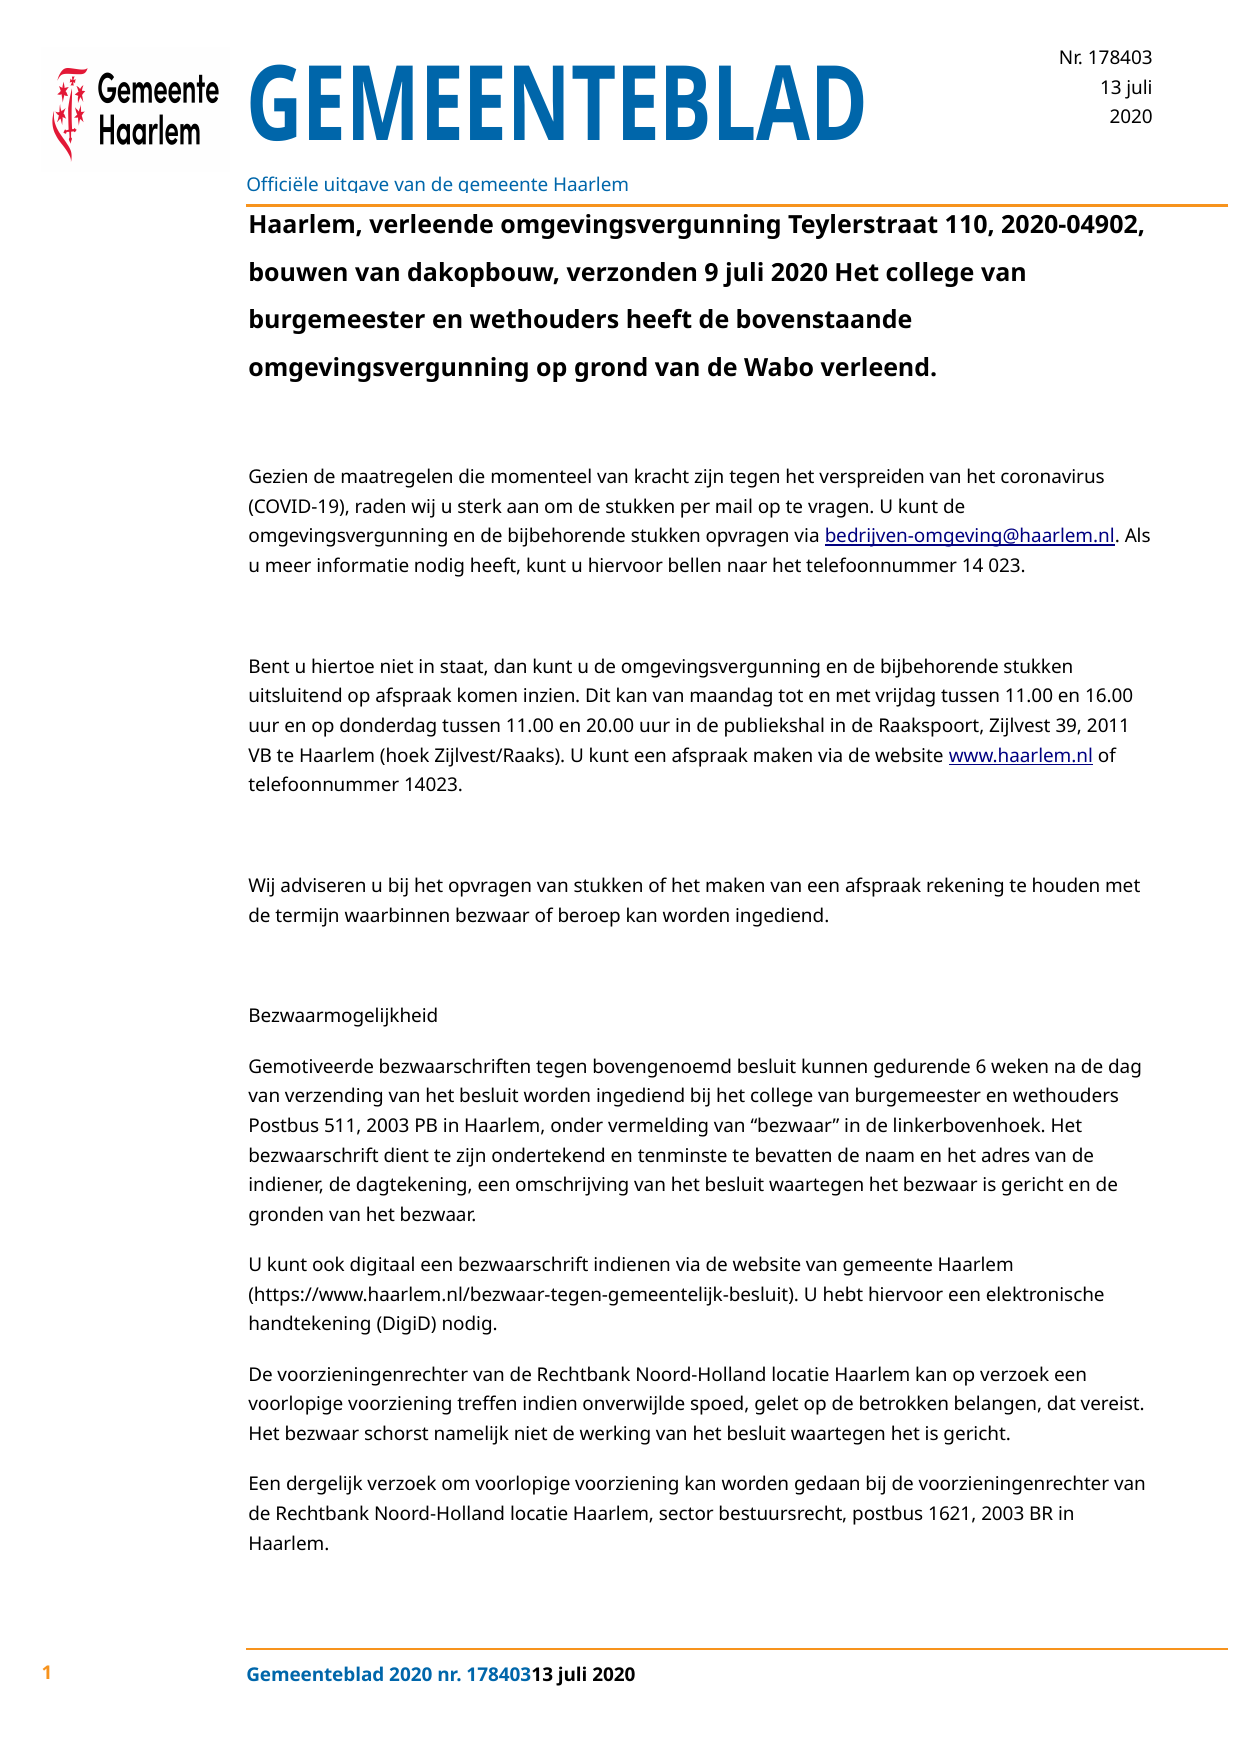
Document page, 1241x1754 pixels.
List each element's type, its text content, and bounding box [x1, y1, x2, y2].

text Wij adviseren u bij het opvragen van stukken of het maken van een afspraak rekening te houden met de termijn waarbinnen bezwaar of beroep kan worden ingediend. [248, 872, 1152, 928]
text De voorzieningenrechter van de Rechtbank Noord-Holland locatie Haarlem kan op verzoek een voorlopige voorziening treffen indien onverwijlde spoed, gelet op de betrokken belangen, dat vereist. Het bezwaar schorst namelijk niet de werking van het besluit waartegen het is gericht. [248, 1361, 1152, 1446]
text Bent u hiertoe niet in staat, dan kunt u de omgevingsvergunning en de bijbehorende stukken uitsluitend op afspraak komen inzien. Dit kan van maandag tot en met vrijdag tussen 11.00 en 16.00 uur en op donderdag tussen 11.00 en 20.00 uur in de publiekshal in de Raakspoort, Zijlvest 39, 2011 VB te Haarlem (hoek Zijlvest/Raaks). U kunt een afspraak maken via de website www.haarlem.nl of telefoonnummer 14023. [248, 653, 1152, 797]
text U kunt ook digitaal een bezwaarschrift indienen via de website van gemeente Haarlem (https://www.haarlem.nl/bezwaar-tegen-gemeentelijk-besluit). U hebt hiervoor een elektronische handtekening (DigiD) nodig. [248, 1251, 1152, 1336]
text Bezwaarmogelijkheid [248, 1003, 1152, 1028]
text Haarlem, verleende omgevingsvergunning Teylerstraat 110, 2020-04902, bouwen van dakopbouw, verzonden 9 juli 2020 Het college van burgemeester en wethouders heeft de bovenstaande omgevingsvergunning op grond van de Wabo verleend. [248, 207, 1152, 384]
text Een dergelijk verzoek om voorlopige voorziening kan worden gedaan bij de voorzieningenrechter van de Rechtbank Noord-Holland locatie Haarlem, sector bestuursrecht, postbus 1621, 2003 BR in Haarlem. [248, 1471, 1152, 1556]
text Gemotiveerde bezwaarschriften tegen bovengenoemd besluit kunnen gedurende 6 weken na de dag van verzending van het besluit worden ingediend bij het college van burgemeester en wethouders Postbus 511, 2003 PB in Haarlem, onder vermelding van “bezwaar” in de linkerbovenhoek. Het bezwaarschrift dient te zijn ondertekend en tenminste te bevatten de naam en het adres van de indiener, de dagtekening, een omschrijving van het besluit waartegen het bezwaar is gericht en de gronden van het bezwaar. [248, 1053, 1152, 1227]
text Gezien de maatregelen die momenteel van kracht zijn tegen het verspreiden van het coronavirus (COVID-19), raden wij u sterk aan om de stukken per mail op te vragen. U kunt de omgevingsvergunning en de bijbehorende stukken opvragen via bedrijven-omgeving@haarlem.nl. Als u meer informatie nodig heeft, kunt u hiervoor bellen naar het telefoonnummer 14 023. [248, 463, 1152, 578]
picture [41, 47, 231, 172]
